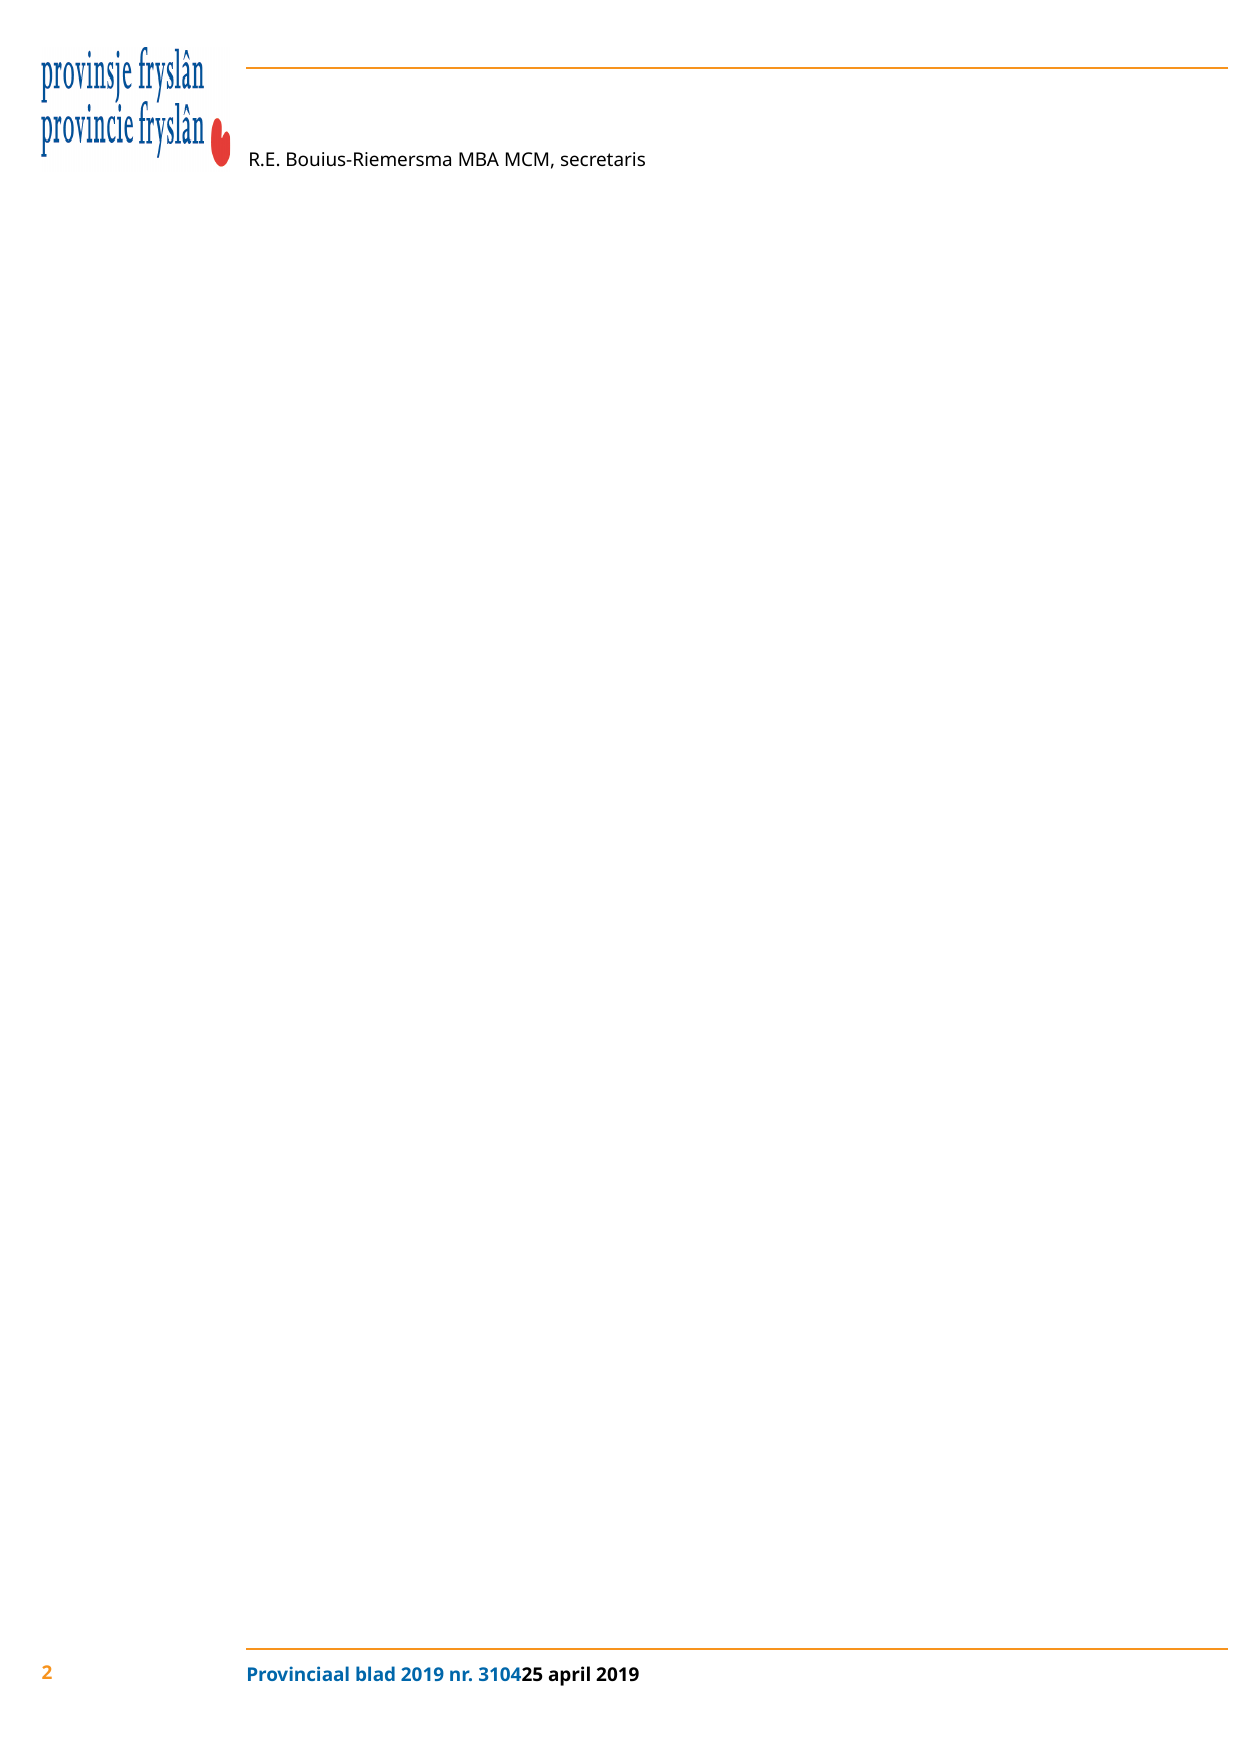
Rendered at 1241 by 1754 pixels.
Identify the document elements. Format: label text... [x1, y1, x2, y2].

picture [41, 47, 231, 172]
text R.E. Bouius-Riemersma MBA MCM, secretaris [248, 146, 1152, 172]
